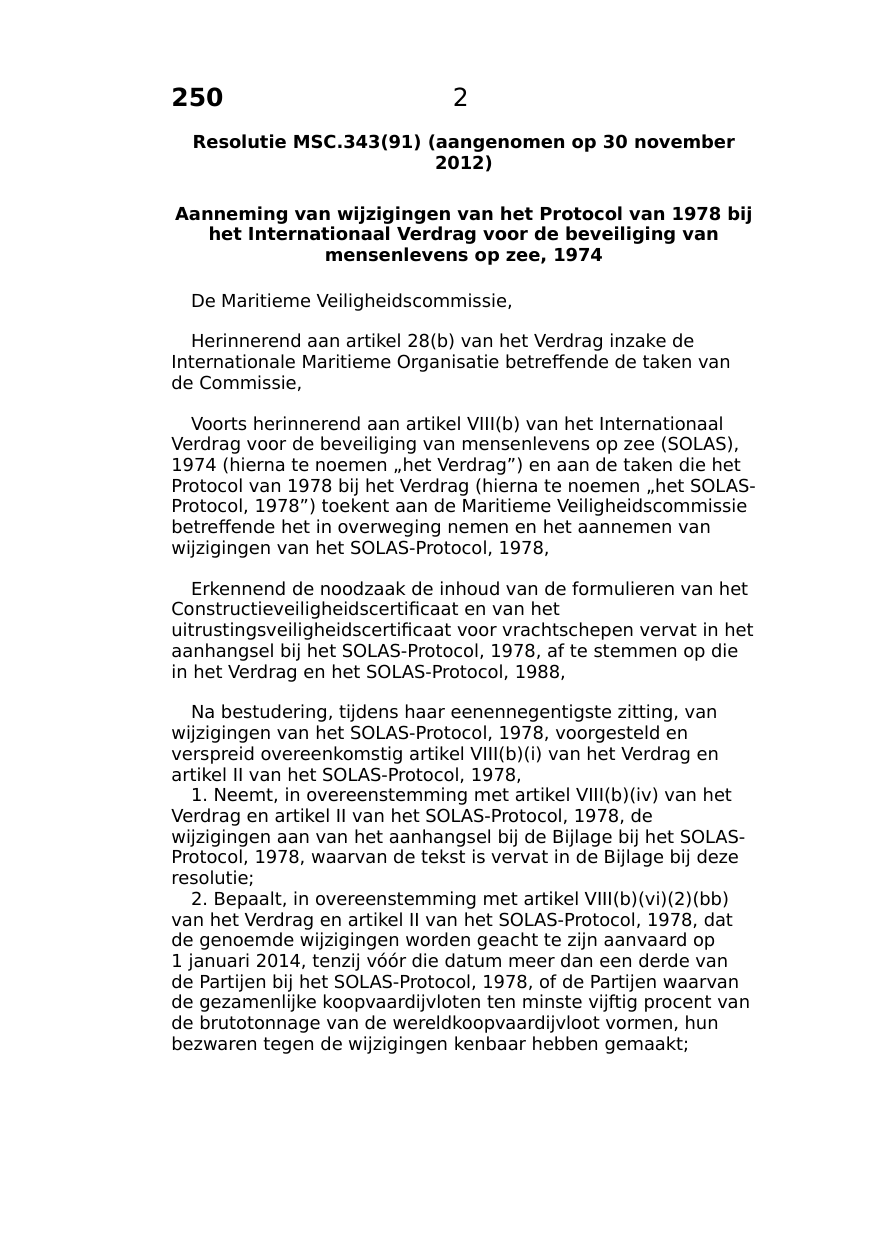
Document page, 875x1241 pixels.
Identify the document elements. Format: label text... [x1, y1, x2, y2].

text 2. Bepaalt, in overeenstemming met artikel VIII(b)(vi)(2)(bb) van het Verdrag en artikel II van het SOLAS-Protocol, 1978, dat de genoemde wijzigingen worden geacht te zijn aanvaard op 1 januari 2014, tenzij vóór die datum meer dan een derde van de Partijen bij het SOLAS-Protocol, 1978, of de Partijen waarvan de gezamenlijke koopvaardijvloten ten minste vijftig procent van de brutotonnage van de wereldkoopvaardijvloot vormen, hun bezwaren tegen de wijzigingen kenbaar hebben gemaakt; [171, 889, 756, 1054]
text Voorts herinnerend aan artikel VIII(b) van het Internationaal Verdrag voor de beveiliging van mensenlevens op zee (SOLAS), 1974 (hierna te noemen „het Verdrag”) en aan de taken die het Protocol van 1978 bij het Verdrag (hierna te noemen „het SOLAS-Protocol, 1978”) toekent aan de Maritieme Veiligheidscommissie betreffende het in overweging nemen en het aannemen van wijzigingen van het SOLAS-Protocol, 1978, [171, 413, 756, 558]
subtitle Aanneming van wijzigingen van het Protocol van 1978 bij het Internationaal Verdrag voor de beveiliging van mensenlevens op zee, 1974 [171, 203, 756, 266]
text Na bestudering, tijdens haar eenennegentigste zitting, van wijzigingen van het SOLAS-Protocol, 1978, voorgesteld en verspreid overeenkomstig artikel VIII(b)(i) van het Verdrag en artikel II van het SOLAS-Protocol, 1978, [171, 702, 756, 785]
text Erkennend de noodzaak de inhoud van de formulieren van het Constructieveiligheidscertificaat en van het uitrustingsveiligheidscertificaat voor vrachtschepen vervat in het aanhangsel bij het SOLAS-Protocol, 1978, af te stemmen op die in het Verdrag en het SOLAS-Protocol, 1988, [171, 578, 756, 682]
subtitle Resolutie MSC.343(91) (aangenomen op 30 november 2012) [171, 132, 756, 173]
text De Maritieme Veiligheidscommissie, [171, 291, 756, 311]
text Herinnerend aan artikel 28(b) van het Verdrag inzake de Internationale Maritieme Organisatie betreffende de taken van de Commissie, [171, 331, 756, 393]
text 1. Neemt, in overeenstemming met artikel VIII(b)(iv) van het Verdrag en artikel II van het SOLAS-Protocol, 1978, de wijzigingen aan van het aanhangsel bij de Bijlage bij het SOLAS-Protocol, 1978, waarvan de tekst is vervat in de Bijlage bij deze resolutie; [171, 785, 756, 889]
